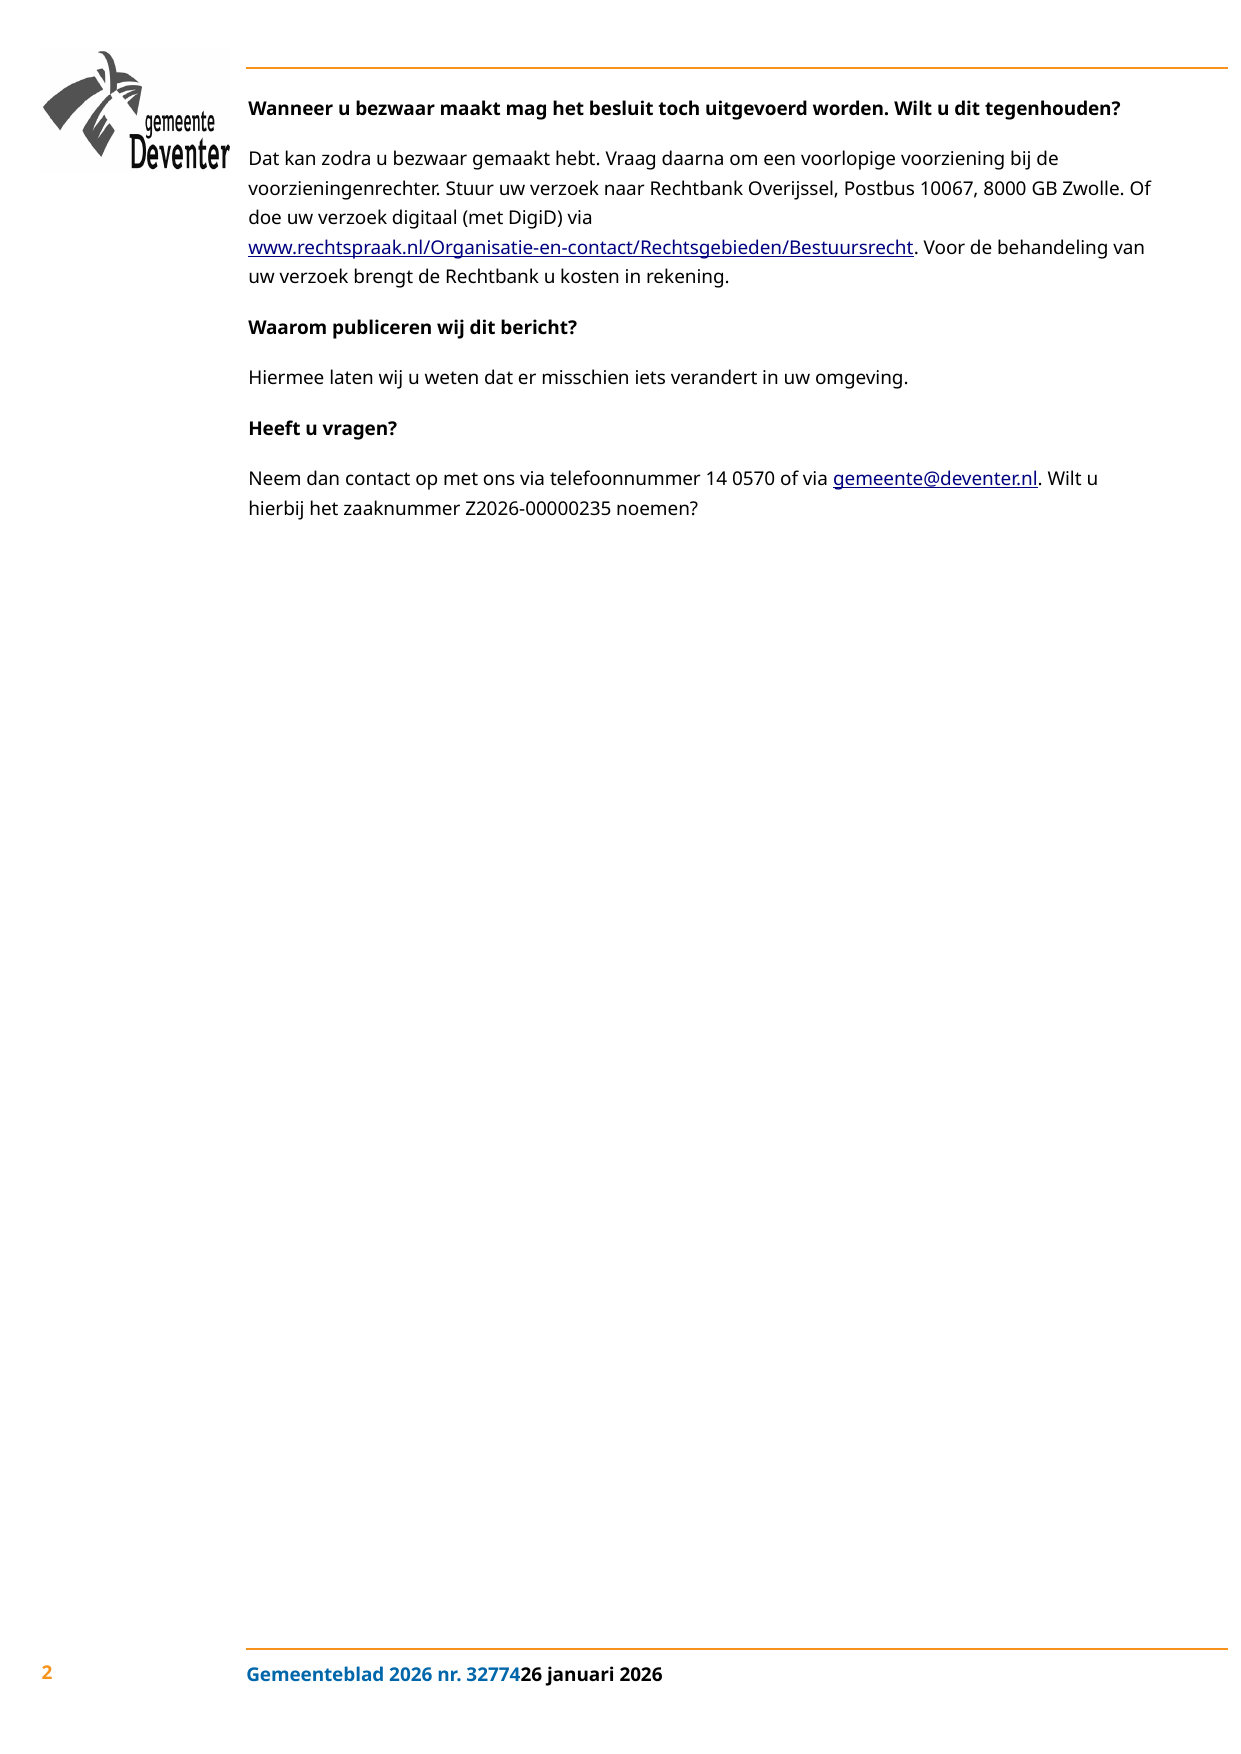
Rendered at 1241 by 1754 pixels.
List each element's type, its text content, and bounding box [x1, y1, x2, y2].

picture [41, 47, 231, 172]
text Neem dan contact op met ons via telefoonnummer 14 0570 of via gemeente@deventer.nl. Wilt u hierbij het zaaknummer Z2026-00000235 noemen? [248, 465, 1152, 521]
text Heeft u vragen? [248, 415, 1152, 441]
text Hiermee laten wij u weten dat er misschien iets verandert in uw omgeving. [248, 364, 1152, 390]
text Waarom publiceren wij dit bericht? [248, 314, 1152, 340]
text Dat kan zodra u bezwaar gemaakt hebt. Vraag daarna om een voorlopige voorziening bij de voorzieningenrechter. Stuur uw verzoek naar Rechtbank Overijssel, Postbus 10067, 8000 GB Zwolle. Of doe uw verzoek digitaal (met DigiD) via www.rechtspraak.nl/Organisatie-en-contact/Rechtsgebieden/Bestuursrecht. Voor de behandeling van uw verzoek brengt de Rechtbank u kosten in rekening. [248, 145, 1152, 289]
text Wanneer u bezwaar maakt mag het besluit toch uitgevoerd worden. Wilt u dit tegenhouden? [248, 95, 1152, 121]
